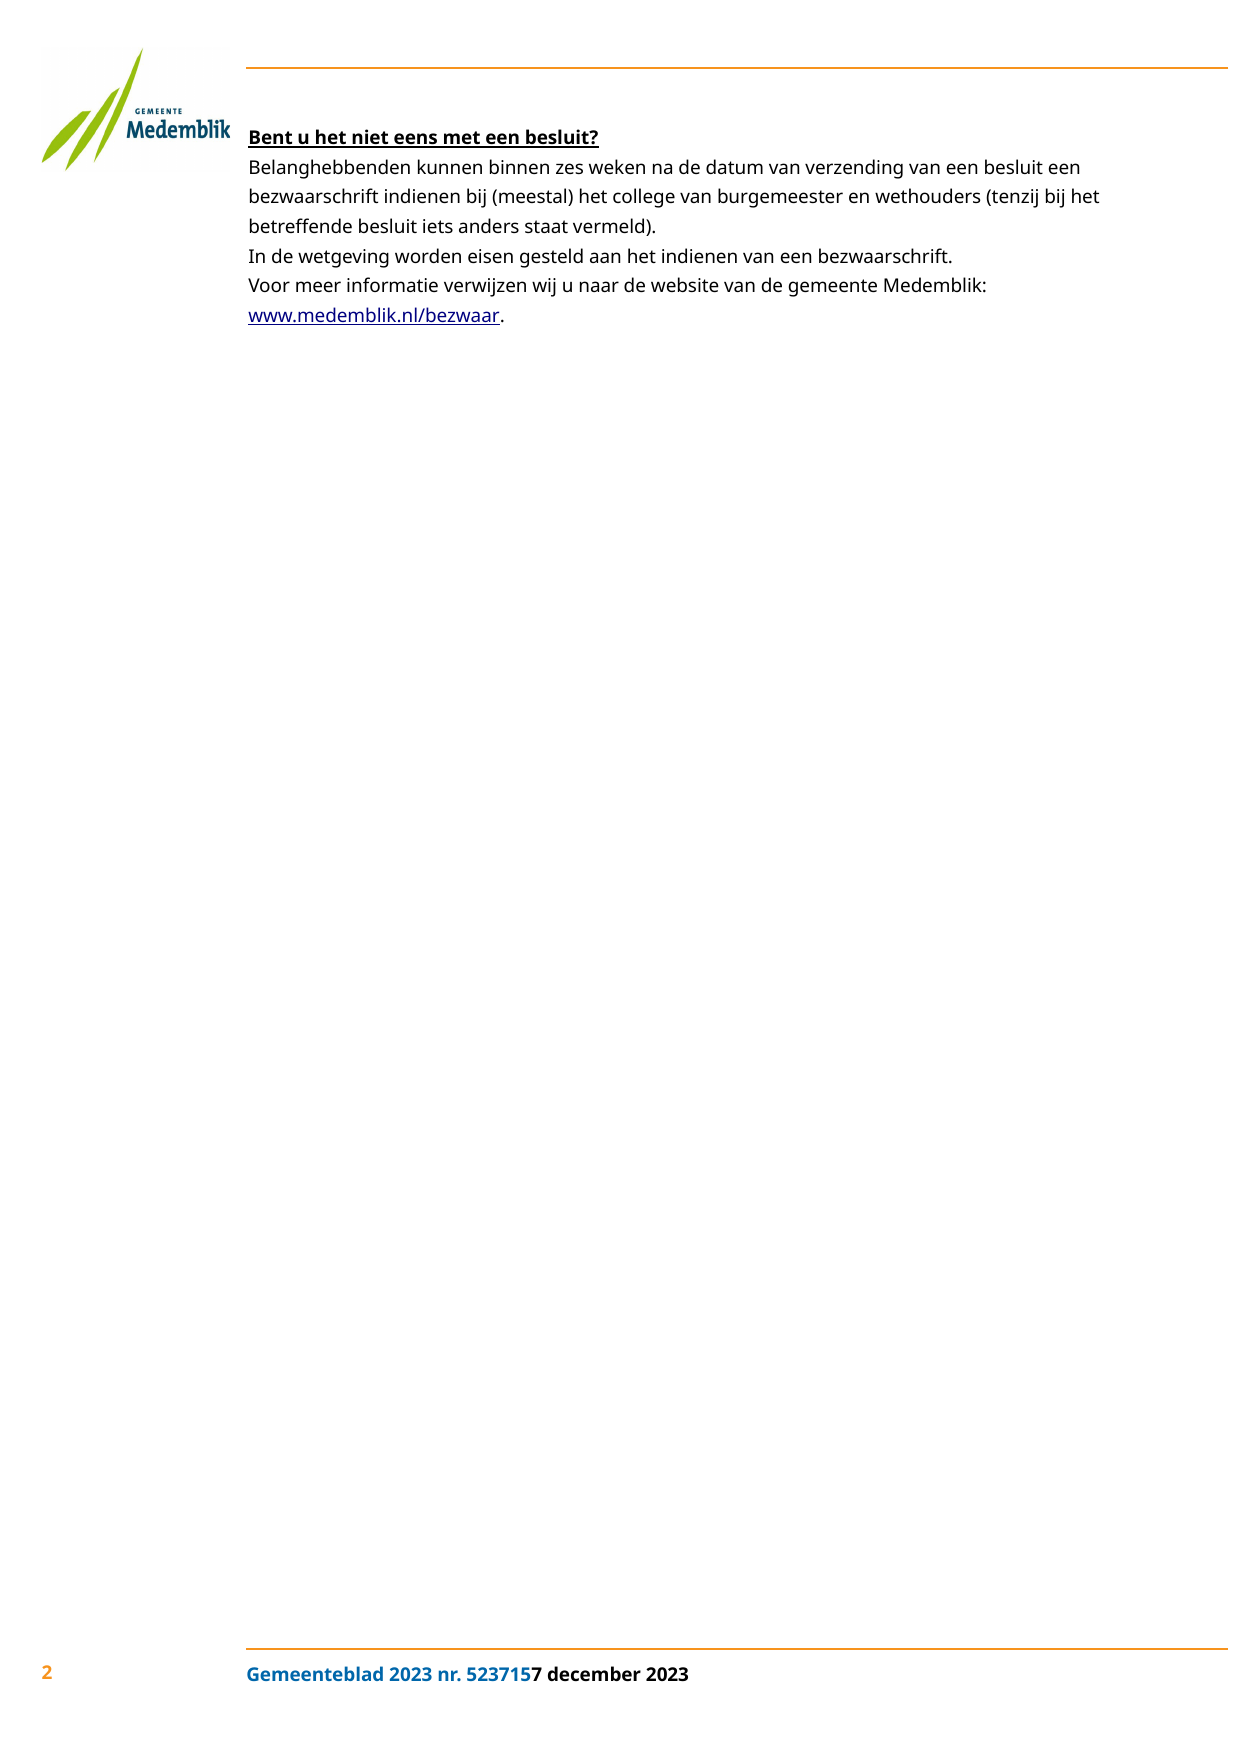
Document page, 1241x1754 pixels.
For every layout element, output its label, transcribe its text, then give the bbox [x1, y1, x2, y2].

table_header Bent u het niet eens met een besluit? Belanghebbenden kunnen binnen zes weken na de datum van verzending van een besluit een bezwaarschrift indienen bij (meestal) het college van burgemeester en wethouders (tenzij bij het betreffende besluit iets anders staat vermeld). In de wetgeving worden eisen gesteld aan het indienen van een bezwaarschrift. Voor meer informatie verwijzen wij u naar de website van de gemeente Medemblik: www.medemblik.nl/bezwaar. [248, 125, 1152, 328]
picture [41, 47, 231, 172]
